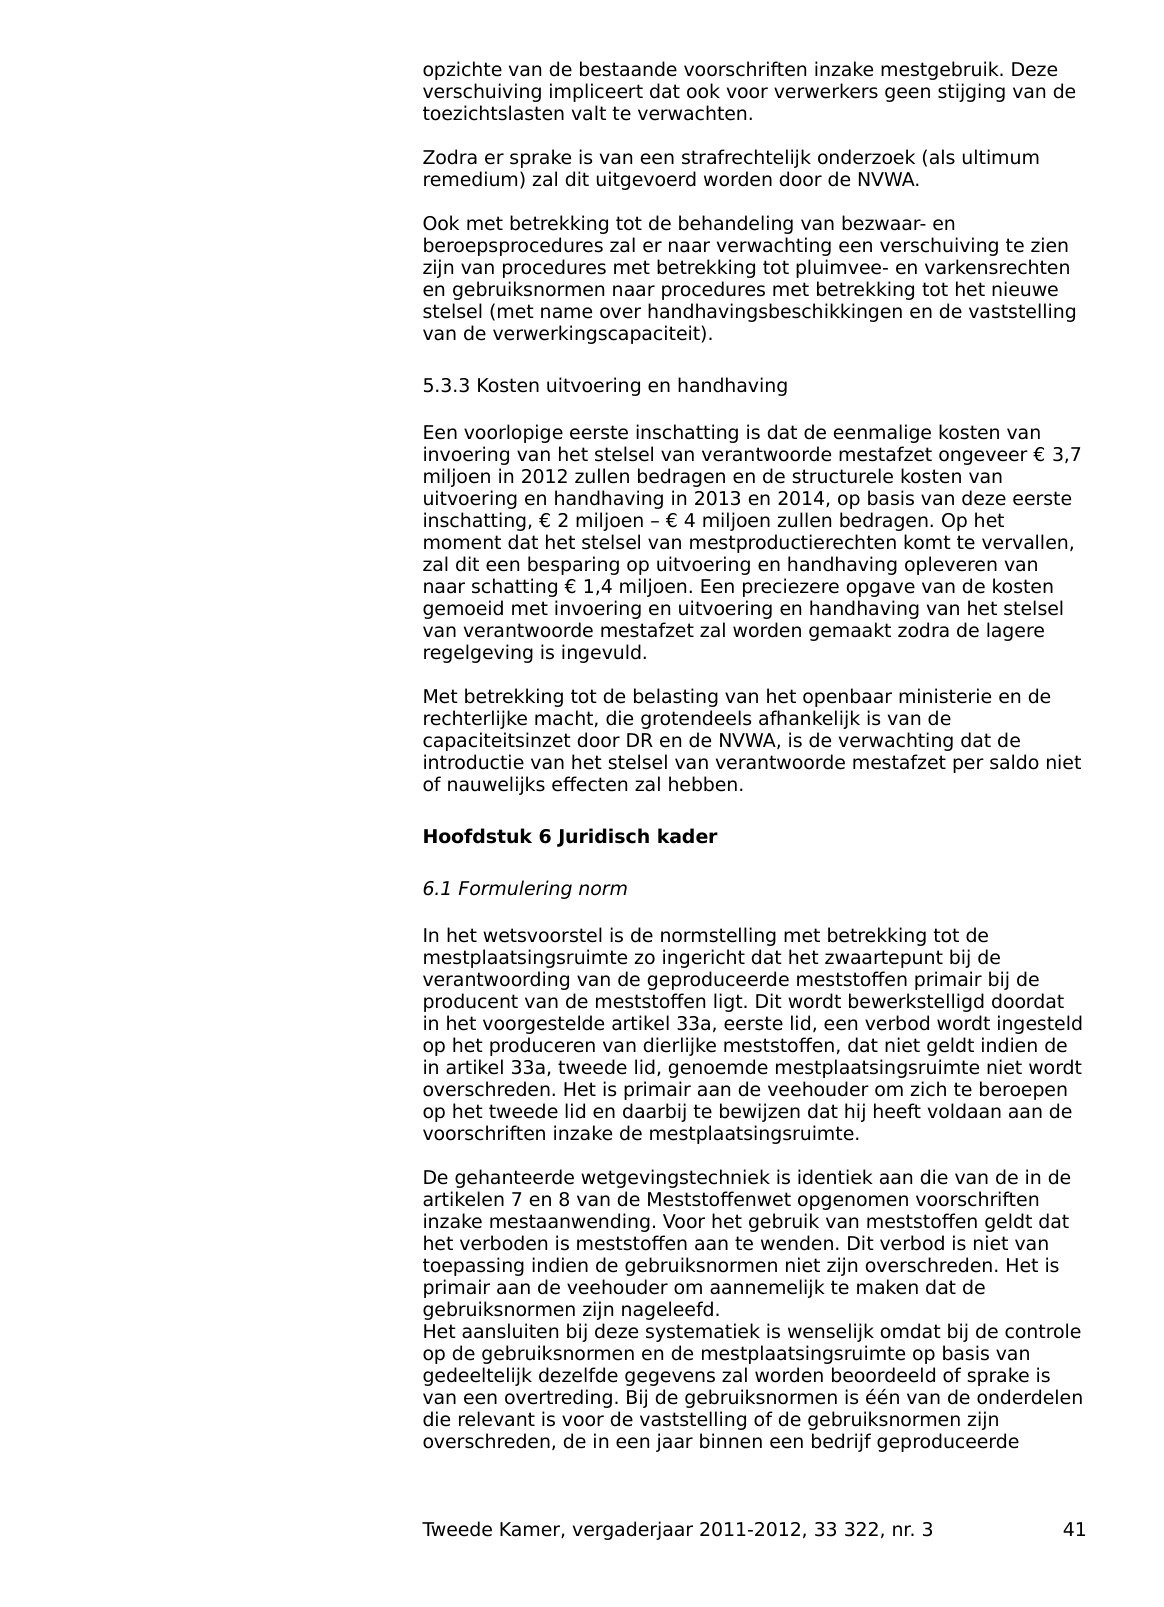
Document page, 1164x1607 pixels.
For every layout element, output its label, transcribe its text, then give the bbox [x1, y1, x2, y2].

text Zodra er sprake is van een strafrechtelijk onderzoek (als ultimum remedium) zal dit uitgevoerd worden door de NVWA. [422, 147, 1087, 191]
text opzichte van de bestaande voorschriften inzake mestgebruik. Deze verschuiving impliceert dat ook voor verwerkers geen stijging van de toezichtslasten valt te verwachten. [422, 59, 1087, 125]
text De gehanteerde wetgevingstechniek is identiek aan die van de in de artikelen 7 en 8 van de Meststoffenwet opgenomen voorschriften inzake mestaanwending. Voor het gebruik van meststoffen geldt dat het verboden is meststoffen aan te wenden. Dit verbod is niet van toepassing indien de gebruiksnormen niet zijn overschreden. Het is primair aan de veehouder om aannemelijk te maken dat de gebruiksnormen zijn nageleefd. [422, 1167, 1087, 1321]
text Met betrekking tot de belasting van het openbaar ministerie en de rechterlijke macht, die grotendeels afhankelijk is van de capaciteitsinzet door DR en de NVWA, is de verwachting dat de introductie van het stelsel van verantwoorde mestafzet per saldo niet of nauwelijks effecten zal hebben. [422, 686, 1087, 796]
text Het aansluiten bij deze systematiek is wenselijk omdat bij de controle op de gebruiksnormen en de mestplaatsingsruimte op basis van gedeeltelijk dezelfde gegevens zal worden beoordeeld of sprake is van een overtreding. Bij de gebruiksnormen is één van de onderdelen die relevant is voor de vaststelling of de gebruiksnormen zijn overschreden, de in een jaar binnen een bedrijf geproduceerde [422, 1321, 1087, 1453]
text Een voorlopige eerste inschatting is dat de eenmalige kosten van invoering van het stelsel van verantwoorde mestafzet ongeveer € 3,7 miljoen in 2012 zullen bedragen en de structurele kosten van uitvoering en handhaving in 2013 en 2014, op basis van deze eerste inschatting, € 2 miljoen – € 4 miljoen zullen bedragen. Op het moment dat het stelsel van mestproductierechten komt te vervallen, zal dit een besparing op uitvoering en handhaving opleveren van naar schatting € 1,4 miljoen. Een preciezere opgave van de kosten gemoeid met invoering en uitvoering en handhaving van het stelsel van verantwoorde mestafzet zal worden gemaakt zodra de lagere regelgeving is ingevuld. [422, 422, 1087, 664]
subtitle Hoofdstuk 6 Juridisch kader [422, 826, 1087, 848]
subtitle 5.3.3 Kosten uitvoering en handhaving [422, 375, 1087, 397]
text Ook met betrekking tot de behandeling van bezwaar- en beroepsprocedures zal er naar verwachting een verschuiving te zien zijn van procedures met betrekking tot pluimvee- en varkensrechten en gebruiksnormen naar procedures met betrekking tot het nieuwe stelsel (met name over handhavingsbeschikkingen en de vaststelling van de verwerkingscapaciteit). [422, 213, 1087, 345]
text In het wetsvoorstel is de normstelling met betrekking tot de mestplaatsingsruimte zo ingericht dat het zwaartepunt bij de verantwoording van de geproduceerde meststoffen primair bij de producent van de meststoffen ligt. Dit wordt bewerkstelligd doordat in het voorgestelde artikel 33a, eerste lid, een verbod wordt ingesteld op het produceren van dierlijke meststoffen, dat niet geldt indien de in artikel 33a, tweede lid, genoemde mestplaatsingsruimte niet wordt overschreden. Het is primair aan de veehouder om zich te beroepen op het tweede lid en daarbij te bewijzen dat hij heeft voldaan aan de voorschriften inzake de mestplaatsingsruimte. [422, 925, 1087, 1145]
subtitle 6.1 Formulering norm [422, 878, 1087, 900]
